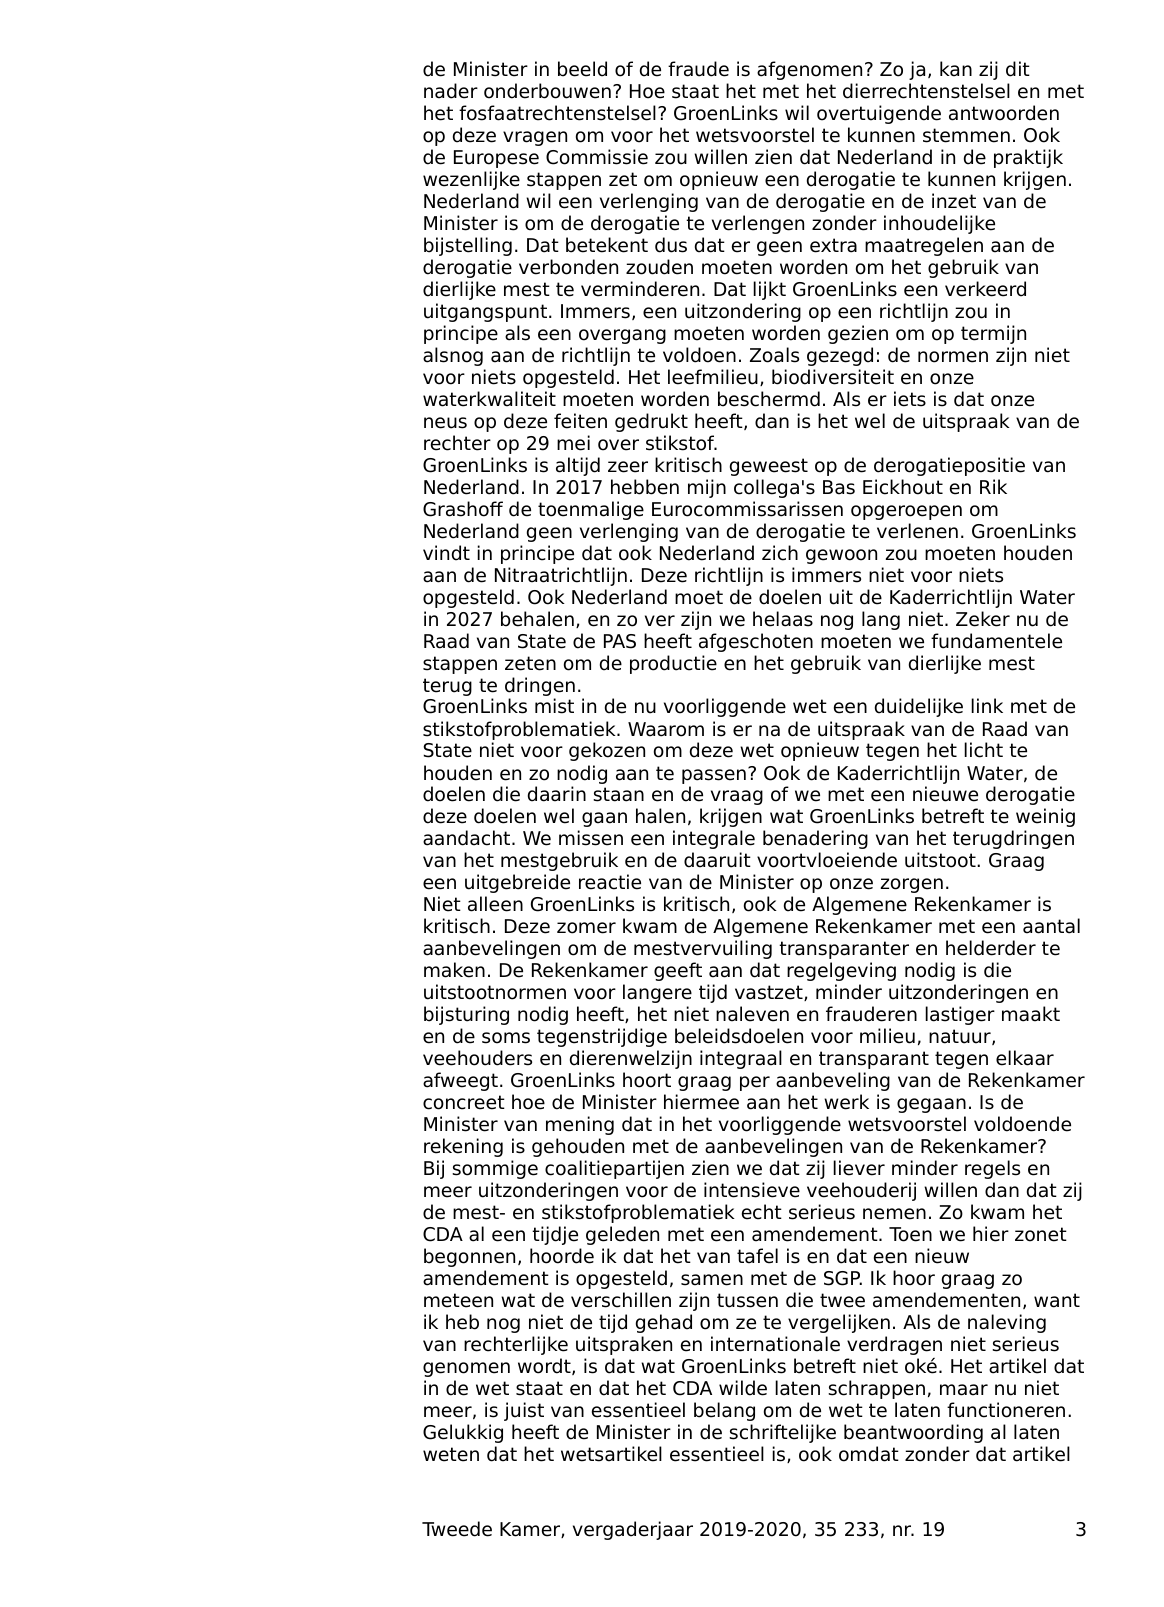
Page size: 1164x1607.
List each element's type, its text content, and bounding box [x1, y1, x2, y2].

text Bij sommige coalitiepartijen zien we dat zij liever minder regels en meer uitzonderingen voor de intensieve veehouderij willen dan dat zij de mest- en stikstofproblematiek echt serieus nemen. Zo kwam het CDA al een tijdje geleden met een amendement. Toen we hier zonet begonnen, hoorde ik dat het van tafel is en dat een nieuw amendement is opgesteld, samen met de SGP. Ik hoor graag zo meteen wat de verschillen zijn tussen die twee amendementen, want ik heb nog niet de tijd gehad om ze te vergelijken. Als de naleving van rechterlijke uitspraken en internationale verdragen niet serieus genomen wordt, is dat wat GroenLinks betreft niet oké. Het artikel dat in de wet staat en dat het CDA wilde laten schrappen, maar nu niet meer, is juist van essentieel belang om de wet te laten functioneren. Gelukkig heeft de Minister in de schriftelijke beantwoording al laten weten dat het wetsartikel essentieel is, ook omdat zonder dat artikel [422, 1158, 1087, 1466]
text Niet alleen GroenLinks is kritisch, ook de Algemene Rekenkamer is kritisch. Deze zomer kwam de Algemene Rekenkamer met een aantal aanbevelingen om de mestvervuiling transparanter en helderder te maken. De Rekenkamer geeft aan dat regelgeving nodig is die uitstootnormen voor langere tijd vastzet, minder uitzonderingen en bijsturing nodig heeft, het niet naleven en frauderen lastiger maakt en de soms tegenstrijdige beleidsdoelen voor milieu, natuur, veehouders en dierenwelzijn integraal en transparant tegen elkaar afweegt. GroenLinks hoort graag per aanbeveling van de Rekenkamer concreet hoe de Minister hiermee aan het werk is gegaan. Is de Minister van mening dat in het voorliggende wetsvoorstel voldoende rekening is gehouden met de aanbevelingen van de Rekenkamer? [422, 894, 1087, 1158]
text Nederland wil een verlenging van de derogatie en de inzet van de Minister is om de derogatie te verlengen zonder inhoudelijke bijstelling. Dat betekent dus dat er geen extra maatregelen aan de derogatie verbonden zouden moeten worden om het gebruik van dierlijke mest te verminderen. Dat lijkt GroenLinks een verkeerd uitgangspunt. Immers, een uitzondering op een richtlijn zou in principe als een overgang moeten worden gezien om op termijn alsnog aan de richtlijn te voldoen. Zoals gezegd: de normen zijn niet voor niets opgesteld. Het leefmilieu, biodiversiteit en onze waterkwaliteit moeten worden beschermd. Als er iets is dat onze neus op deze feiten gedrukt heeft, dan is het wel de uitspraak van de rechter op 29 mei over stikstof. [422, 191, 1087, 455]
text de Minister in beeld of de fraude is afgenomen? Zo ja, kan zij dit nader onderbouwen? Hoe staat het met het dierrechtenstelsel en met het fosfaatrechtenstelsel? GroenLinks wil overtuigende antwoorden op deze vragen om voor het wetsvoorstel te kunnen stemmen. Ook de Europese Commissie zou willen zien dat Nederland in de praktijk wezenlijke stappen zet om opnieuw een derogatie te kunnen krijgen. [422, 59, 1087, 191]
text GroenLinks is altijd zeer kritisch geweest op de derogatiepositie van Nederland. In 2017 hebben mijn collega's Bas Eickhout en Rik Grashoff de toenmalige Eurocommissarissen opgeroepen om Nederland geen verlenging van de derogatie te verlenen. GroenLinks vindt in principe dat ook Nederland zich gewoon zou moeten houden aan de Nitraatrichtlijn. Deze richtlijn is immers niet voor niets opgesteld. Ook Nederland moet de doelen uit de Kaderrichtlijn Water in 2027 behalen, en zo ver zijn we helaas nog lang niet. Zeker nu de Raad van State de PAS heeft afgeschoten moeten we fundamentele stappen zeten om de productie en het gebruik van dierlijke mest terug te dringen. [422, 455, 1087, 696]
text GroenLinks mist in de nu voorliggende wet een duidelijke link met de stikstofproblematiek. Waarom is er na de uitspraak van de Raad van State niet voor gekozen om deze wet opnieuw tegen het licht te houden en zo nodig aan te passen? Ook de Kaderrichtlijn Water, de doelen die daarin staan en de vraag of we met een nieuwe derogatie deze doelen wel gaan halen, krijgen wat GroenLinks betreft te weinig aandacht. We missen een integrale benadering van het terugdringen van het mestgebruik en de daaruit voortvloeiende uitstoot. Graag een uitgebreide reactie van de Minister op onze zorgen. [422, 696, 1087, 894]
